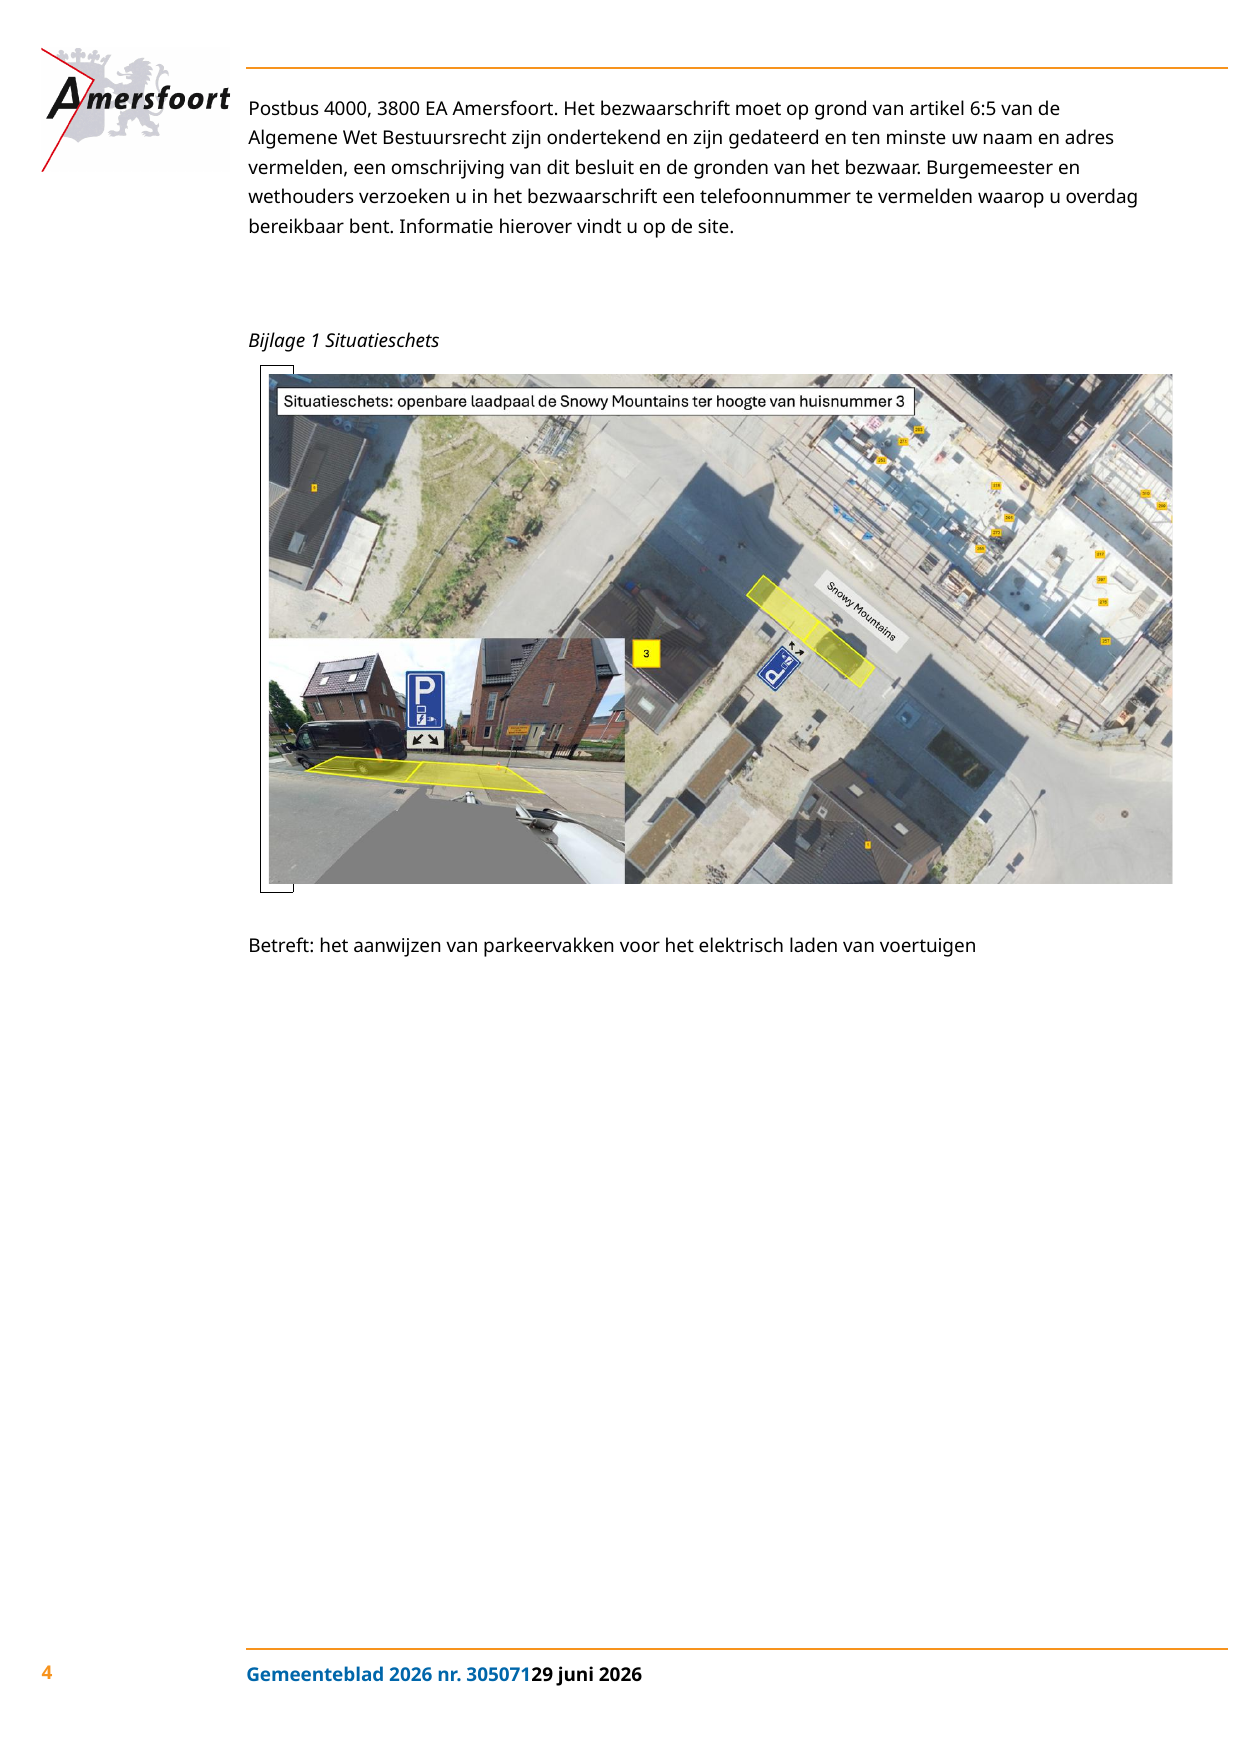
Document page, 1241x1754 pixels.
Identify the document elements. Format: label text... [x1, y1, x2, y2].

picture [268, 374, 1173, 884]
picture [41, 47, 231, 172]
text Postbus 4000, 3800 EA Amersfoort. Het bezwaarschrift moet op grond van artikel 6:5 van de Algemene Wet Bestuursrecht zijn ondertekend en zijn gedateerd en ten minste uw naam en adres vermelden, een omschrijving van dit besluit en de gronden van het bezwaar. Burgemeester en wethouders verzoeken u in het bezwaarschrift een telefoonnummer te vermelden waarop u overdag bereikbaar bent. Informatie hierover vindt u op de site. [248, 95, 1152, 239]
text Betreft: het aanwijzen van parkeervakken voor het elektrisch laden van voertuigen [248, 932, 1152, 957]
text Bijlage 1 Situatieschets [248, 327, 1152, 353]
